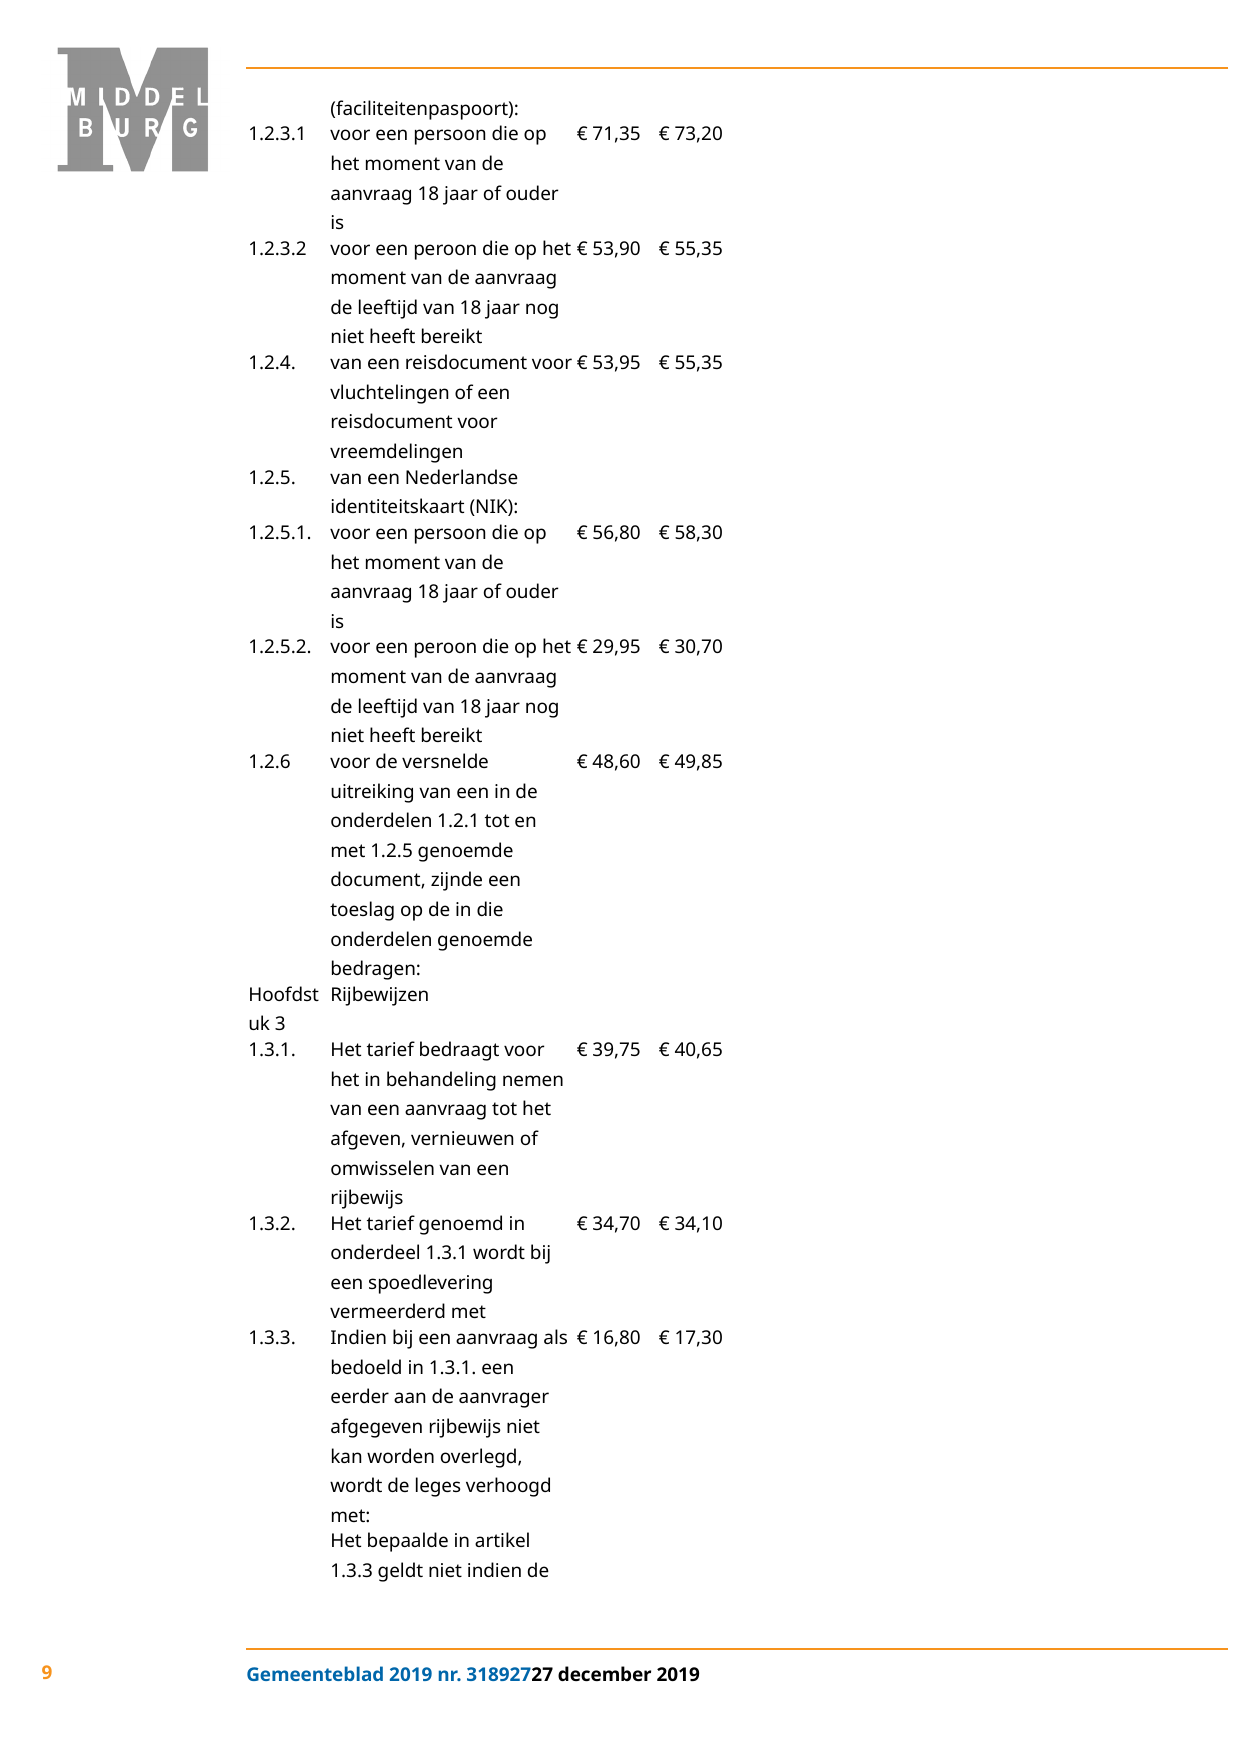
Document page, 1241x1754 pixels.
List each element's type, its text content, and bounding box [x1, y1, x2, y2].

table_cell 1.3.2. [248, 1210, 330, 1324]
table_cell [1069, 350, 1152, 464]
table_cell € 55,35 [659, 350, 741, 464]
table_cell [823, 350, 905, 464]
table_cell 1.2.5.1. [248, 519, 330, 634]
table_cell [1069, 1036, 1152, 1210]
table_cell [905, 235, 987, 349]
table_cell [905, 121, 987, 235]
table_cell [987, 121, 1069, 235]
table_cell [823, 1036, 905, 1210]
table_cell [1069, 464, 1152, 519]
table_cell [905, 464, 987, 519]
table_cell € 58,30 [659, 519, 741, 634]
table_cell [823, 1325, 905, 1528]
table_cell € 17,30 [659, 1325, 741, 1528]
table_cell [741, 519, 823, 634]
table_cell [1069, 95, 1152, 121]
table_cell Het bepaalde in artikel 1.3.3 geldt niet indien de [330, 1528, 577, 1583]
table_cell Hoofdstuk 3 [248, 981, 330, 1036]
table_cell [987, 1036, 1069, 1210]
table_cell [987, 235, 1069, 349]
table_cell [659, 95, 741, 121]
table_cell Indien bij een aanvraag als bedoeld in 1.3.1. een eerder aan de aanvrager afgegeven rijbewijs niet kan worden overlegd, wordt de leges verhoogd met: [330, 1325, 577, 1528]
table_cell [741, 748, 823, 981]
table_cell € 49,85 [659, 748, 741, 981]
table_cell [905, 95, 987, 121]
table_cell [1069, 235, 1152, 349]
table_cell 1.2.3.2 [248, 235, 330, 349]
table_cell [1069, 748, 1152, 981]
table_cell [741, 121, 823, 235]
table_cell 1.3.3. [248, 1325, 330, 1528]
table_cell voor een persoon die op het moment van de aanvraag 18 jaar of ouder is [330, 519, 577, 634]
table_cell [1069, 634, 1152, 748]
table_cell [987, 1528, 1069, 1583]
table_cell 1.2.4. [248, 350, 330, 464]
table_cell [905, 519, 987, 634]
table_cell € 48,60 [577, 748, 659, 981]
table_cell [905, 981, 987, 1036]
table_cell 1.2.5. [248, 464, 330, 519]
table_cell [741, 981, 823, 1036]
table_cell [741, 1036, 823, 1210]
table_cell 1.2.5.2. [248, 634, 330, 748]
table_cell € 16,80 [577, 1325, 659, 1528]
table_cell [823, 981, 905, 1036]
table_cell [1069, 519, 1152, 634]
table_cell [823, 634, 905, 748]
table_cell [741, 634, 823, 748]
table_cell € 30,70 [659, 634, 741, 748]
table_cell [987, 350, 1069, 464]
table_cell [1069, 121, 1152, 235]
table_cell [905, 1210, 987, 1324]
table_cell [823, 464, 905, 519]
table_cell [248, 1528, 330, 1583]
table_cell [905, 1325, 987, 1528]
table_cell [248, 95, 330, 121]
table_cell 1.2.3.1 [248, 121, 330, 235]
table_cell [741, 95, 823, 121]
table_cell € 29,95 [577, 634, 659, 748]
table_cell [659, 1528, 741, 1583]
table_cell voor een peroon die op het moment van de aanvraag de leeftijd van 18 jaar nog niet heeft bereikt [330, 634, 577, 748]
table_cell € 71,35 [577, 121, 659, 235]
table_cell € 53,95 [577, 350, 659, 464]
table_cell € 34,70 [577, 1210, 659, 1324]
table_cell € 73,20 [659, 121, 741, 235]
table_cell [1069, 1325, 1152, 1528]
table_cell [823, 748, 905, 981]
table_cell [1069, 1528, 1152, 1583]
table_cell [905, 1036, 987, 1210]
table_cell [905, 634, 987, 748]
table_cell 1.2.6 [248, 748, 330, 981]
table_cell [577, 1528, 659, 1583]
table_cell Rijbewijzen [330, 981, 577, 1036]
table_cell [577, 95, 659, 121]
table_cell [577, 464, 659, 519]
table_cell [1069, 1210, 1152, 1324]
table_cell € 55,35 [659, 235, 741, 349]
table_cell [823, 121, 905, 235]
table_cell [823, 1528, 905, 1583]
table_cell [987, 748, 1069, 981]
table_cell [823, 235, 905, 349]
table_cell [823, 95, 905, 121]
table_cell [577, 981, 659, 1036]
table_cell [987, 1325, 1069, 1528]
table_cell 1.3.1. [248, 1036, 330, 1210]
table_cell [905, 350, 987, 464]
table_cell [823, 519, 905, 634]
table_cell Het tarief genoemd in onderdeel 1.3.1 wordt bij een spoedlevering vermeerderd met [330, 1210, 577, 1324]
table_cell [741, 1528, 823, 1583]
picture [41, 47, 231, 172]
table_cell [905, 748, 987, 981]
table_cell [659, 464, 741, 519]
table_cell Het tarief bedraagt voor het in behandeling nemen van een aanvraag tot het afgeven, vernieuwen of omwisselen van een rijbewijs [330, 1036, 577, 1210]
table_cell [741, 1325, 823, 1528]
table_cell van een Nederlandse identiteitskaart (NIK): [330, 464, 577, 519]
table_cell (faciliteitenpaspoort): [330, 95, 577, 121]
table_cell [741, 464, 823, 519]
table_cell [823, 1210, 905, 1324]
table_cell [987, 634, 1069, 748]
table_cell voor de versnelde uitreiking van een in de onderdelen 1.2.1 tot en met 1.2.5 genoemde document, zijnde een toeslag op de in die onderdelen genoemde bedragen: [330, 748, 577, 981]
table_cell [741, 235, 823, 349]
table_cell € 53,90 [577, 235, 659, 349]
table_cell [905, 1528, 987, 1583]
table_cell [987, 464, 1069, 519]
table_cell [741, 350, 823, 464]
table_cell [659, 981, 741, 1036]
table_cell € 39,75 [577, 1036, 659, 1210]
table_cell [741, 1210, 823, 1324]
table_cell van een reisdocument voor vluchtelingen of een reisdocument voor vreemdelingen [330, 350, 577, 464]
table_cell [987, 981, 1069, 1036]
table_cell [1069, 981, 1152, 1036]
table_cell [987, 519, 1069, 634]
table_cell € 34,10 [659, 1210, 741, 1324]
table_cell voor een persoon die op het moment van de aanvraag 18 jaar of ouder is [330, 121, 577, 235]
table_cell voor een peroon die op het moment van de aanvraag de leeftijd van 18 jaar nog niet heeft bereikt [330, 235, 577, 349]
table_cell [987, 95, 1069, 121]
table_cell € 40,65 [659, 1036, 741, 1210]
table_cell [987, 1210, 1069, 1324]
table_cell € 56,80 [577, 519, 659, 634]
